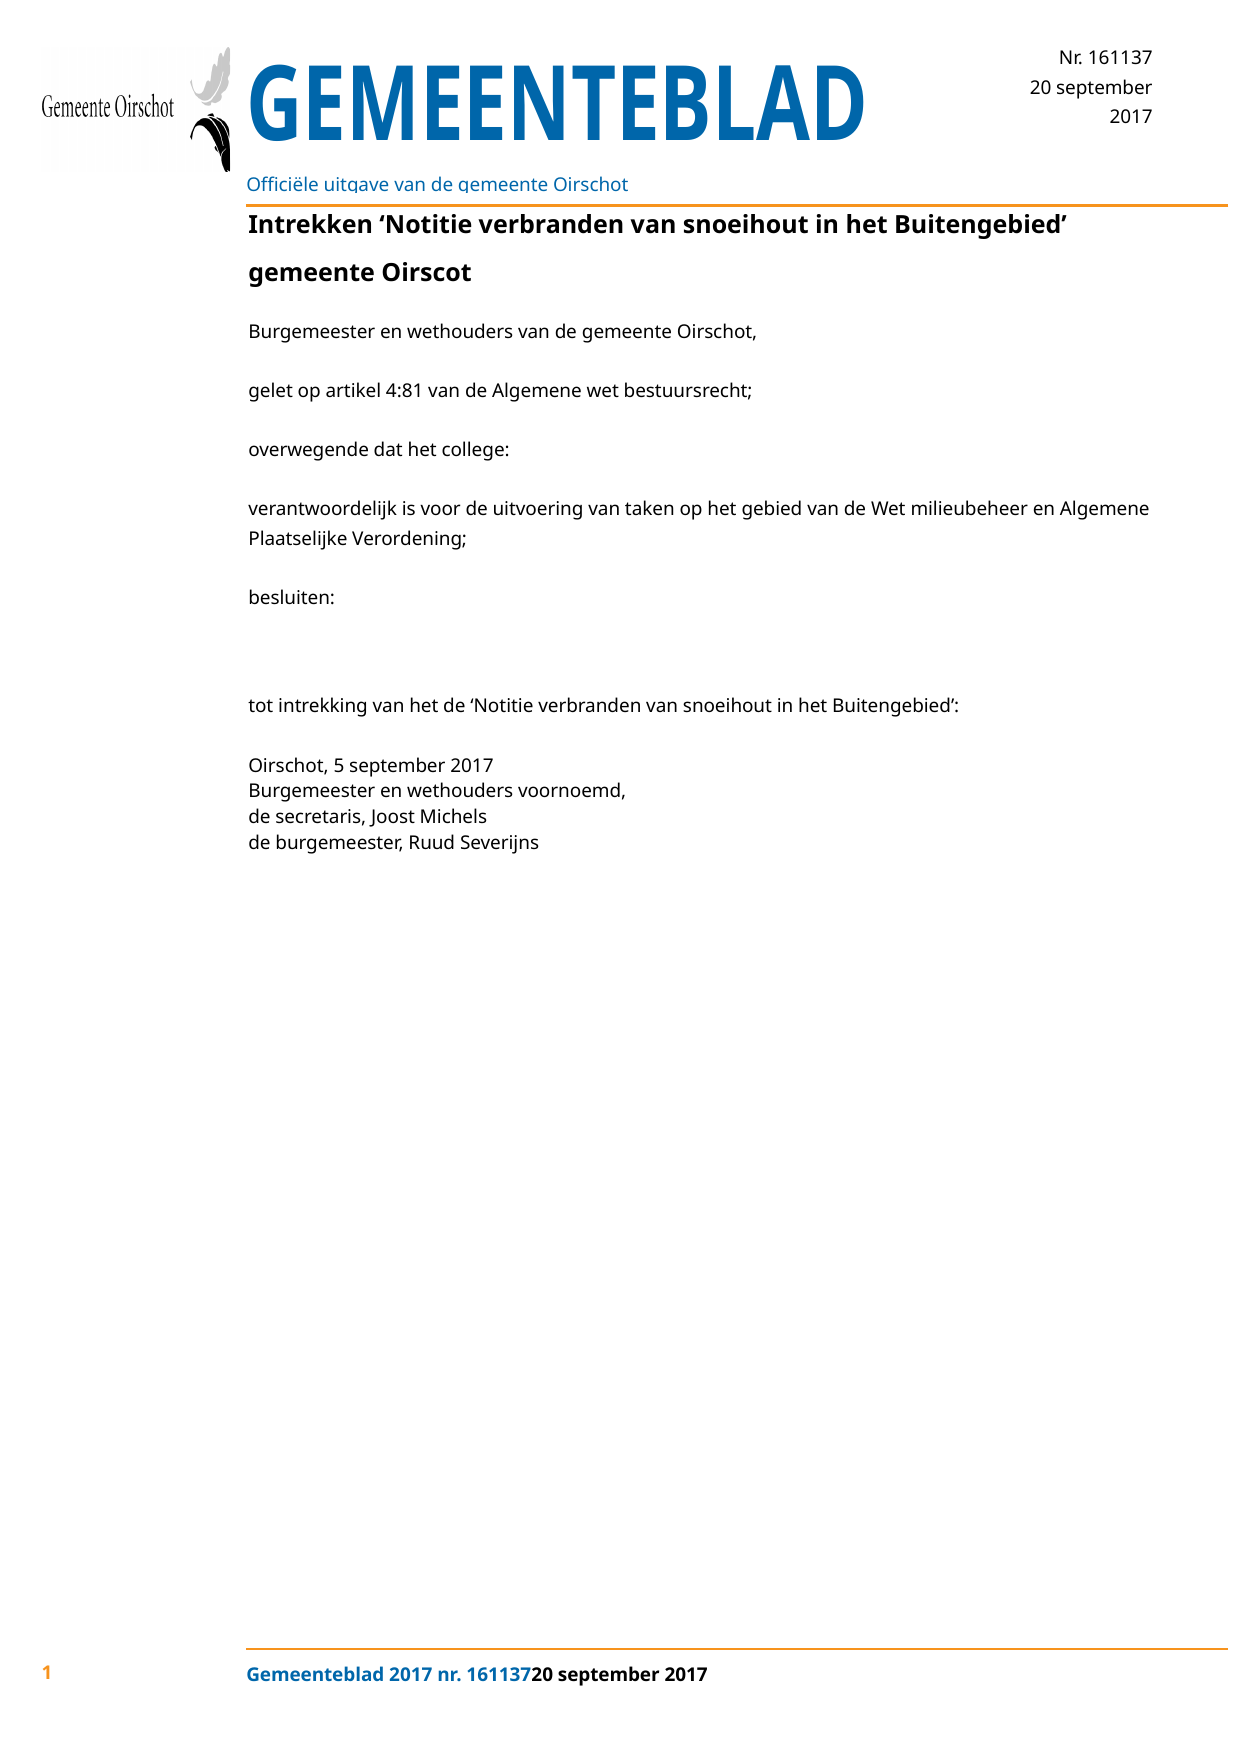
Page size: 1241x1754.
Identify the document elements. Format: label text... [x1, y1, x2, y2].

text verantwoordelijk is voor de uitvoering van taken op het gebied van de Wet milieubeheer en Algemene Plaatselijke Verordening; [248, 495, 1152, 551]
text besluiten: [248, 584, 1152, 610]
text de secretaris, Joost Michels [248, 803, 1152, 829]
text Oirschot, 5 september 2017 [248, 752, 1152, 777]
text overwegende dat het college: [248, 436, 1152, 462]
text Burgemeester en wethouders voornoemd, [248, 777, 1152, 803]
text tot intrekking van het de ‘Notitie verbranden van snoeihout in het Buitengebied’: [248, 693, 1152, 718]
text de burgemeester, Ruud Severijns [248, 829, 1152, 855]
text Burgemeester en wethouders van de gemeente Oirschot, [248, 318, 1152, 344]
text gelet op artikel 4:81 van de Algemene wet bestuursrecht; [248, 377, 1152, 403]
picture [41, 47, 231, 172]
text Intrekken ‘Notitie verbranden van snoeihout in het Buitengebied’ gemeente Oirscot [248, 207, 1152, 288]
